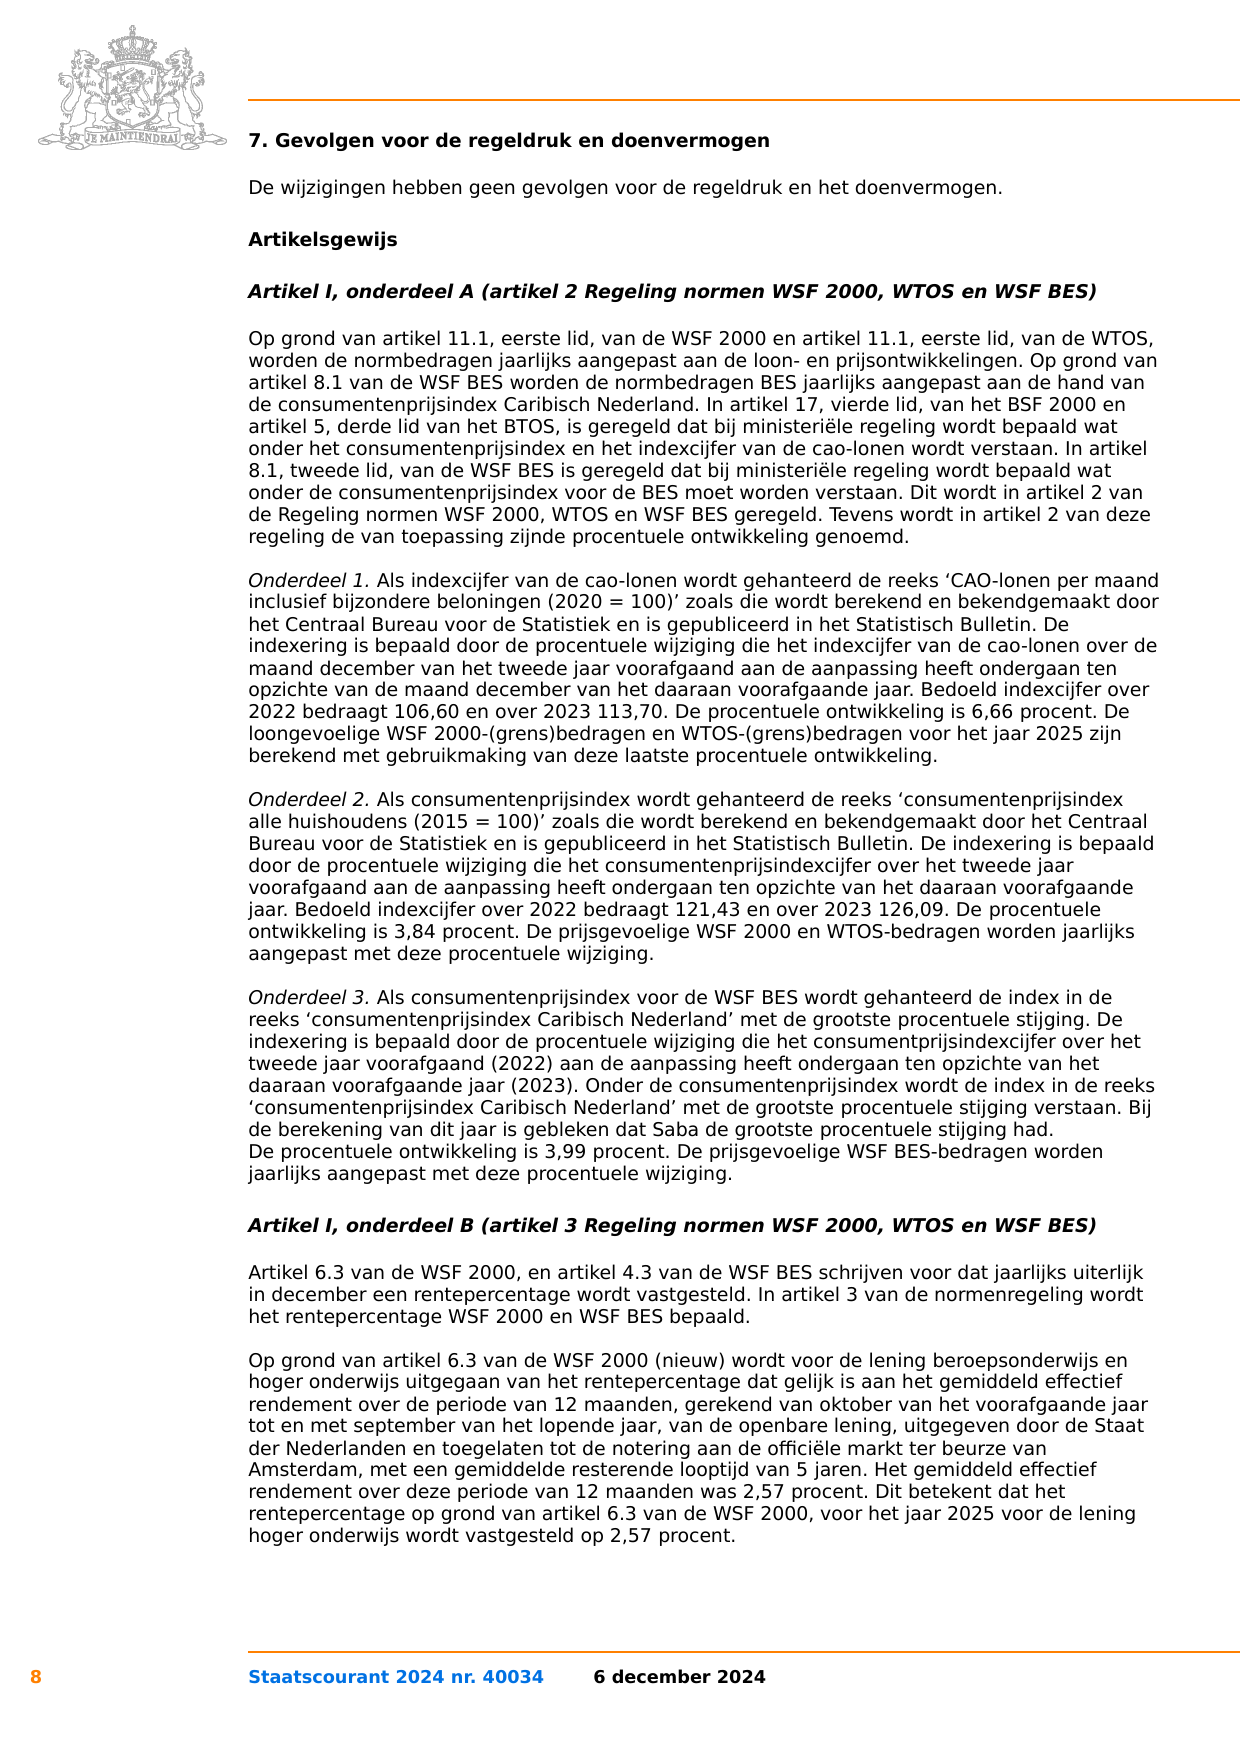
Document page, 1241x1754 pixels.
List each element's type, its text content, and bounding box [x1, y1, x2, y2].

text Artikel 6.3 van de WSF 2000, en artikel 4.3 van de WSF BES schrijven voor dat jaarlijks uiterlijk in december een rentepercentage wordt vastgesteld. In artikel 3 van de normenregeling wordt het rentepercentage WSF 2000 en WSF BES bepaald. [248, 1262, 1163, 1328]
text Onderdeel 2. Als consumentenprijsindex wordt gehanteerd de reeks ‘consumentenprijsindex alle huishoudens (2015 = 100)’ zoals die wordt berekend en bekendgemaakt door het Centraal Bureau voor de Statistiek en is gepubliceerd in het Statistisch Bulletin. De indexering is bepaald door de procentuele wijziging die het consumentenprijsindexcijfer over het tweede jaar voorafgaand aan de aanpassing heeft ondergaan ten opzichte van het daaraan voorafgaande jaar. Bedoeld indexcijfer over 2022 bedraagt 121,43 en over 2023 126,09. De procentuele ontwikkeling is 3,84 procent. De prijsgevoelige WSF 2000 en WTOS-bedragen worden jaarlijks aangepast met deze procentuele wijziging. [248, 789, 1163, 965]
subtitle Artikelsgewijs [248, 229, 1163, 251]
text De wijzigingen hebben geen gevolgen voor de regeldruk en het doenvermogen. [248, 177, 1163, 199]
subtitle Artikel I, onderdeel B (artikel 3 Regeling normen WSF 2000, WTOS en WSF BES) [248, 1215, 1163, 1237]
subtitle Artikel I, onderdeel A (artikel 2 Regeling normen WSF 2000, WTOS en WSF BES) [248, 281, 1163, 303]
text Onderdeel 1. Als indexcijfer van de cao-lonen wordt gehanteerd de reeks ‘CAO-lonen per maand inclusief bijzondere beloningen (2020 = 100)’ zoals die wordt berekend en bekendgemaakt door het Centraal Bureau voor de Statistiek en is gepubliceerd in het Statistisch Bulletin. De indexering is bepaald door de procentuele wijziging die het indexcijfer van de cao-lonen over de maand december van het tweede jaar voorafgaand aan de aanpassing heeft ondergaan ten opzichte van de maand december van het daaraan voorafgaande jaar. Bedoeld indexcijfer over 2022 bedraagt 106,60 en over 2023 113,70. De procentuele ontwikkeling is 6,66 procent. De loongevoelige WSF 2000-(grens)bedragen en WTOS-(grens)bedragen voor het jaar 2025 zijn berekend met gebruikmaking van deze laatste procentuele ontwikkeling. [248, 569, 1163, 767]
picture [38, 25, 227, 150]
text Op grond van artikel 6.3 van de WSF 2000 (nieuw) wordt voor de lening beroepsonderwijs en hoger onderwijs uitgegaan van het rentepercentage dat gelijk is aan het gemiddeld effectief rendement over de periode van 12 maanden, gerekend van oktober van het voorafgaande jaar tot en met september van het lopende jaar, van de openbare lening, uitgegeven door de Staat der Nederlanden en toegelaten tot de notering aan de officiële markt ter beurze van Amsterdam, met een gemiddelde resterende looptijd van 5 jaren. Het gemiddeld effectief rendement over deze periode van 12 maanden was 2,57 procent. Dit betekent dat het rentepercentage op grond van artikel 6.3 van de WSF 2000, voor het jaar 2025 voor de lening hoger onderwijs wordt vastgesteld op 2,57 procent. [248, 1349, 1163, 1547]
text Op grond van artikel 11.1, eerste lid, van de WSF 2000 en artikel 11.1, eerste lid, van de WTOS, worden de normbedragen jaarlijks aangepast aan de loon- en prijsontwikkelingen. Op grond van artikel 8.1 van de WSF BES worden de normbedragen BES jaarlijks aangepast aan de hand van de consumentenprijsindex Caribisch Nederland. In artikel 17, vierde lid, van het BSF 2000 en artikel 5, derde lid van het BTOS, is geregeld dat bij ministeriële regeling wordt bepaald wat onder het consumentenprijsindex en het indexcijfer van de cao-lonen wordt verstaan. In artikel 8.1, tweede lid, van de WSF BES is geregeld dat bij ministeriële regeling wordt bepaald wat onder de consumentenprijsindex voor de BES moet worden verstaan. Dit wordt in artikel 2 van de Regeling normen WSF 2000, WTOS en WSF BES geregeld. Tevens wordt in artikel 2 van deze regeling de van toepassing zijnde procentuele ontwikkeling genoemd. [248, 328, 1163, 548]
subtitle 7. Gevolgen voor de regeldruk en doenvermogen [248, 130, 1163, 152]
text Onderdeel 3. Als consumentenprijsindex voor de WSF BES wordt gehanteerd de index in de reeks ‘consumentenprijsindex Caribisch Nederland’ met de grootste procentuele stijging. De indexering is bepaald door de procentuele wijziging die het consumentprijsindexcijfer over het tweede jaar voorafgaand (2022) aan de aanpassing heeft ondergaan ten opzichte van het daaraan voorafgaande jaar (2023). Onder de consumentenprijsindex wordt de index in de reeks ‘consumentenprijsindex Caribisch Nederland’ met de grootste procentuele stijging verstaan. Bij de berekening van dit jaar is gebleken dat Saba de grootste procentuele stijging had. De procentuele ontwikkeling is 3,99 procent. De prijsgevoelige WSF BES-bedragen worden jaarlijks aangepast met deze procentuele wijziging. [248, 987, 1163, 1185]
